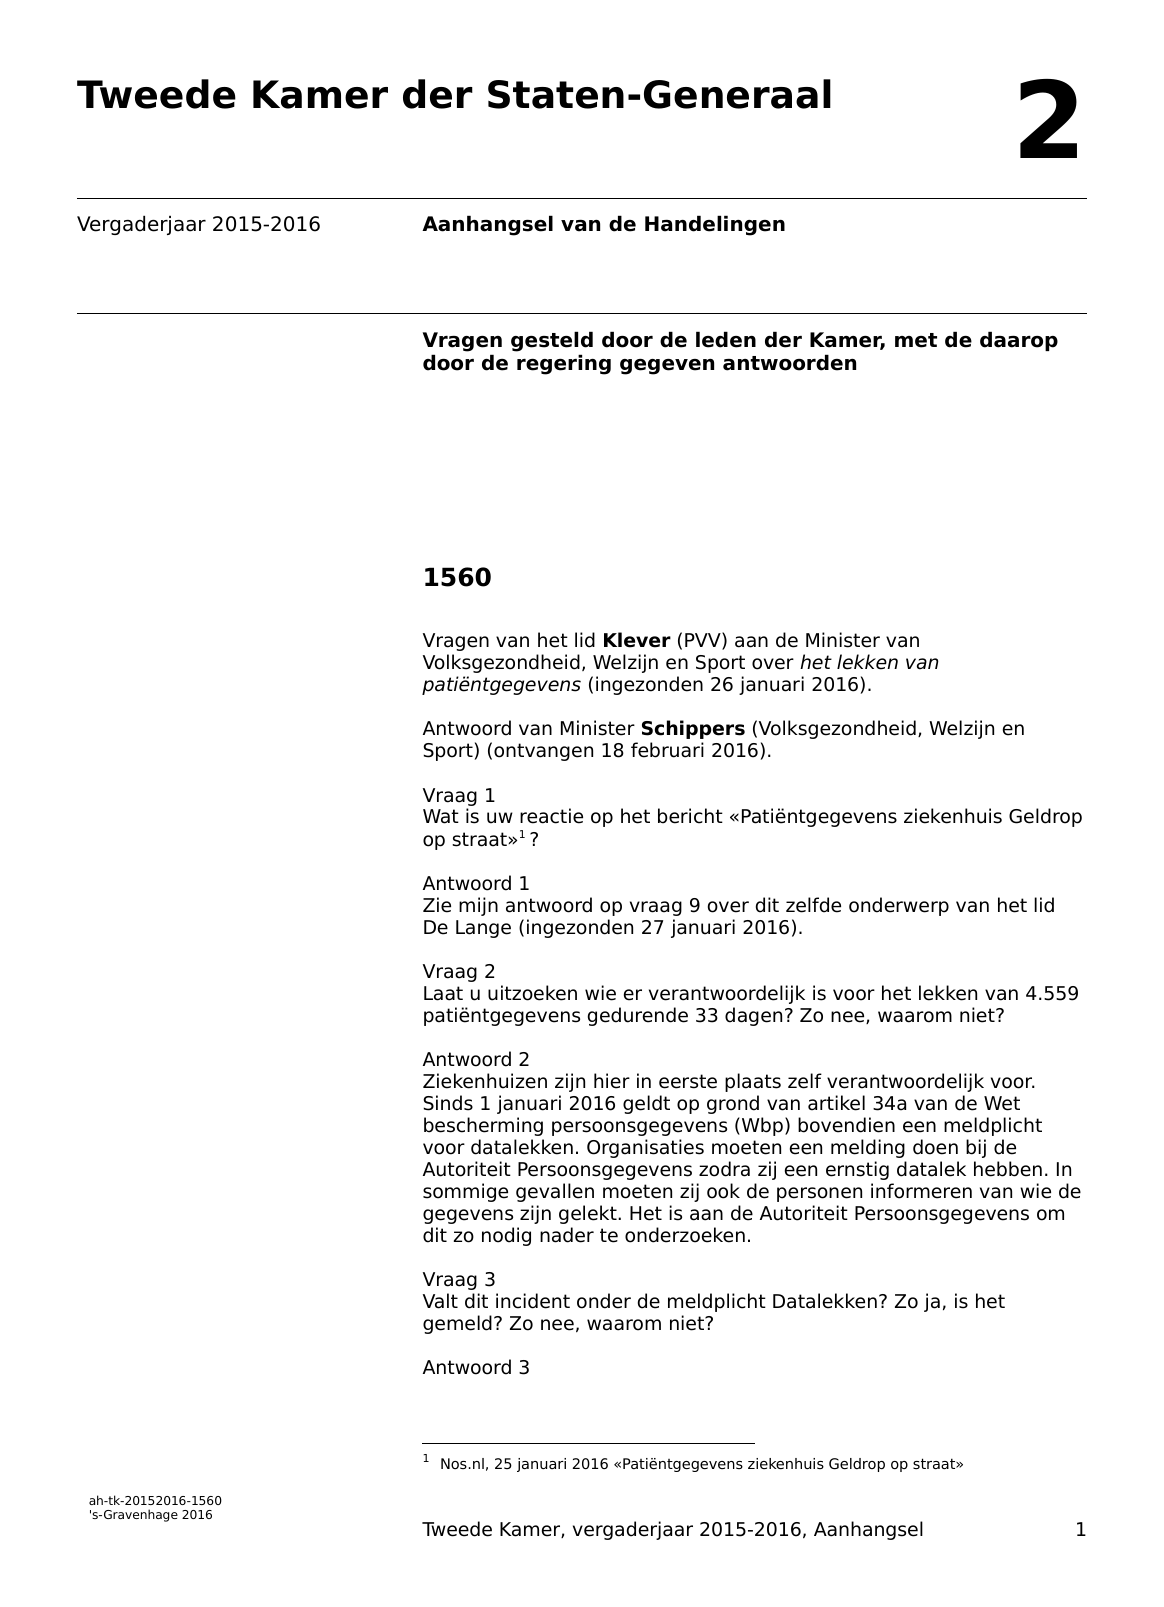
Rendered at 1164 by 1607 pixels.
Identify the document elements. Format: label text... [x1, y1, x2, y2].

table_cell Aanhangsel van de Handelingen [422, 199, 1087, 313]
text 1560 [422, 563, 1087, 592]
text Nos.nl, 25 januari 2016 «Patiëntgegevens ziekenhuis Geldrop op straat» [422, 1452, 1087, 1474]
text Valt dit incident onder de meldplicht Datalekken? Zo ja, is het gemeld? Zo nee, waarom niet? [422, 1291, 1087, 1335]
text Vraag 2 [422, 961, 1087, 983]
text Antwoord 3 [422, 1357, 1087, 1379]
table_cell [77, 314, 422, 375]
table_cell Vragen gesteld door de leden der Kamer, met de daarop door de regering gegeven antwoorden [422, 314, 1087, 375]
text Ziekenhuizen zijn hier in eerste plaats zelf verantwoordelijk voor. Sinds 1 januari 2016 geldt op grond van artikel 34a van de Wet bescherming persoonsgegevens (Wbp) bovendien een meldplicht voor datalekken. Organisaties moeten een melding doen bij de Autoriteit Persoonsgegevens zodra zij een ernstig datalek hebben. In sommige gevallen moeten zij ook de personen informeren van wie de gegevens zijn gelekt. Het is aan de Autoriteit Persoonsgegevens om dit zo nodig nader te onderzoeken. [422, 1071, 1087, 1247]
text Vraag 3 [422, 1269, 1087, 1291]
text Antwoord 1 [422, 873, 1087, 894]
table_cell Vergaderjaar 2015-2016 [77, 199, 422, 313]
text Laat u uitzoeken wie er verantwoordelijk is voor het lekken van 4.559 patiëntgegevens gedurende 33 dagen? Zo nee, waarom niet? [422, 983, 1087, 1027]
text Wat is uw reactie op het bericht «Patiëntgegevens ziekenhuis Geldrop op straat»? [422, 806, 1087, 850]
text 's-Gravenhage 2016 [88, 1508, 323, 1522]
text Vragen van het lid Klever (PVV) aan de Minister van Volksgezondheid, Welzijn en Sport over het lekken van patiëntgegevens (ingezonden 26 januari 2016). [422, 630, 1087, 696]
table_header 2 [886, 59, 1087, 198]
text Zie mijn antwoord op vraag 9 over dit zelfde onderwerp van het lid De Lange (ingezonden 27 januari 2016). [422, 894, 1087, 938]
table_header Tweede Kamer der Staten-Generaal [77, 59, 886, 198]
text Antwoord 2 [422, 1049, 1087, 1071]
text Vraag 1 [422, 784, 1087, 806]
text ah-tk-20152016-1560 [88, 1494, 323, 1508]
text Antwoord van Minister Schippers (Volksgezondheid, Welzijn en Sport) (ontvangen 18 februari 2016). [422, 718, 1087, 762]
